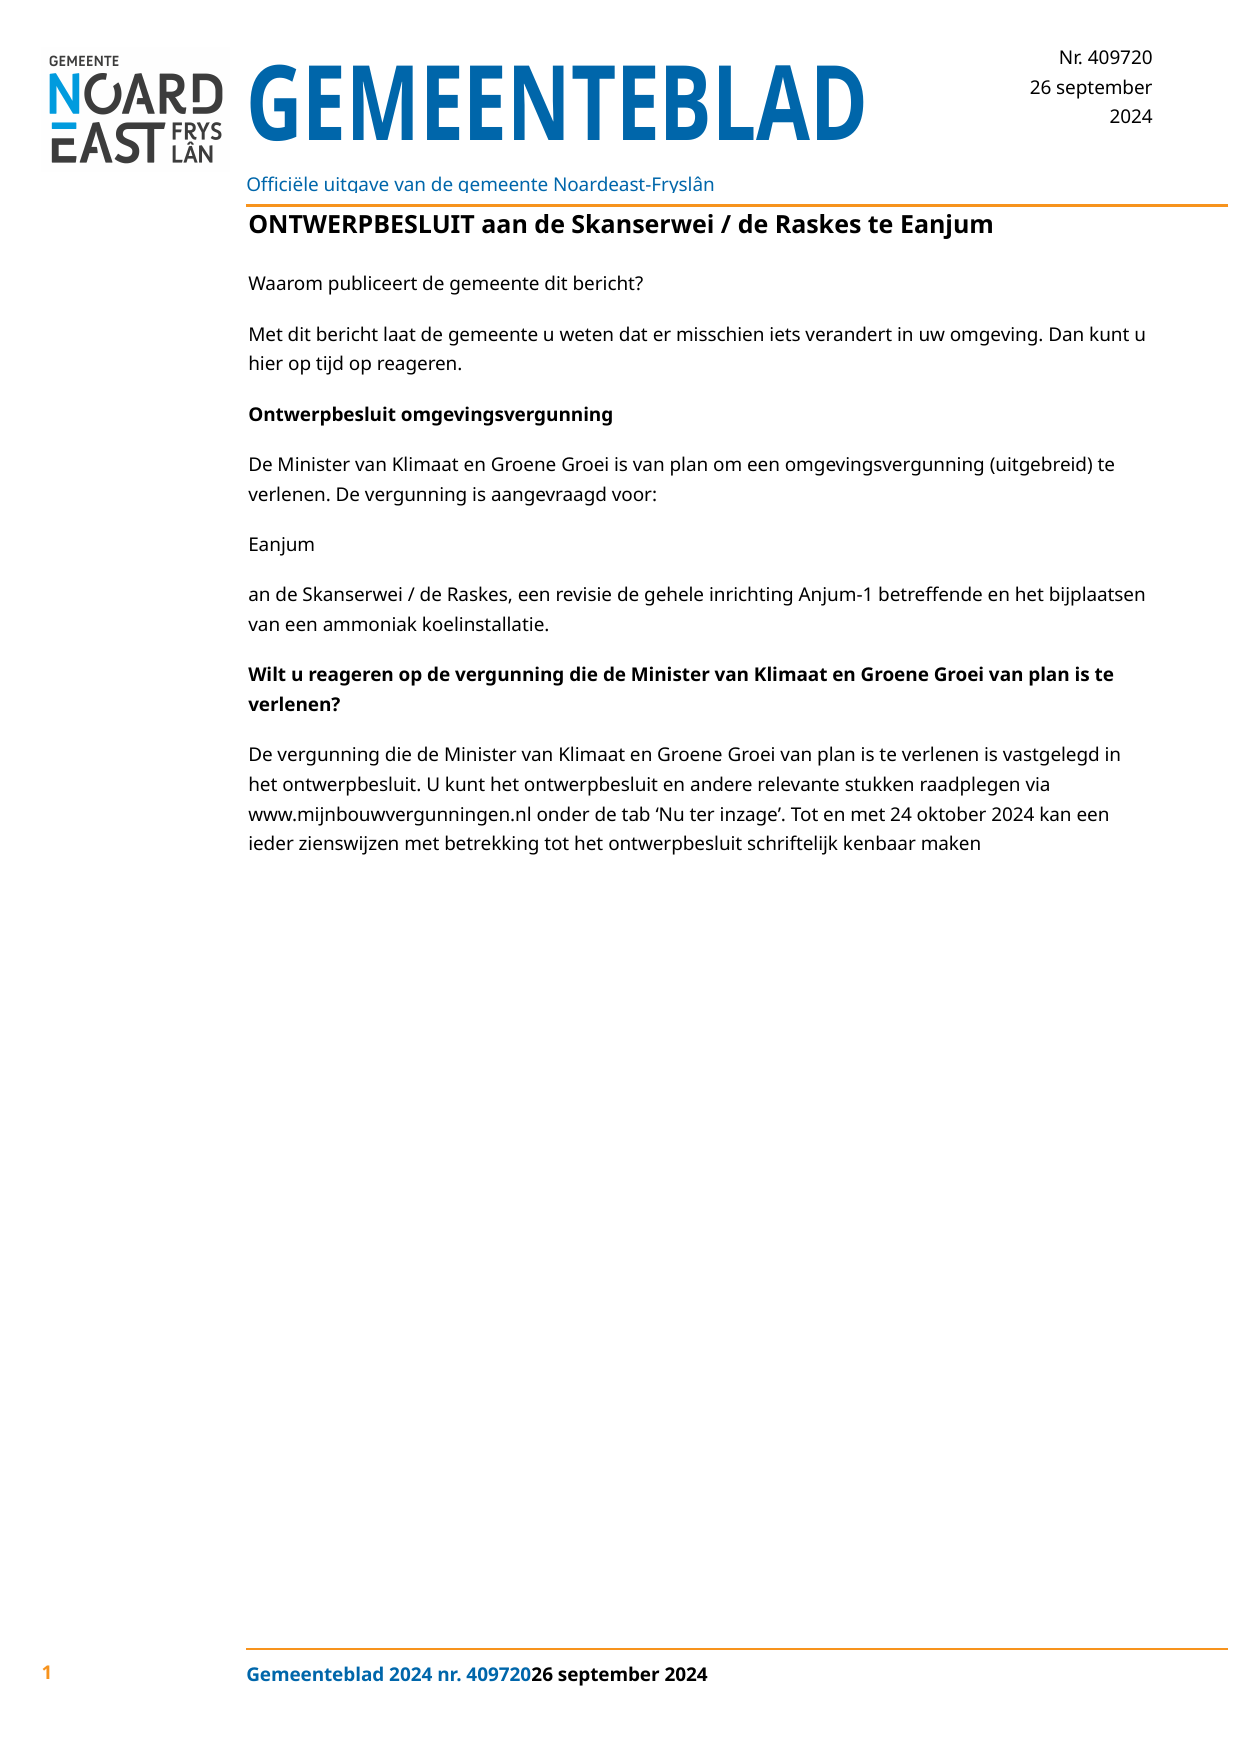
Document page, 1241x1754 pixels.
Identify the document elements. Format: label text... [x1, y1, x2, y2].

text an de Skanserwei / de Raskes, een revisie de gehele inrichting Anjum-1 betreffende en het bijplaatsen van een ammoniak koelinstallatie. [248, 582, 1152, 637]
text Eanjum [248, 531, 1152, 557]
text De Minister van Klimaat en Groene Groei is van plan om een omgevingsvergunning (uitgebreid) te verlenen. De vergunning is aangevraagd voor: [248, 451, 1152, 506]
text Waarom publiceert de gemeente dit bericht? [248, 270, 1152, 296]
text Wilt u reageren op de vergunning die de Minister van Klimaat en Groene Groei van plan is te verlenen? [248, 662, 1152, 717]
picture [41, 47, 231, 172]
text Met dit bericht laat de gemeente u weten dat er misschien iets verandert in uw omgeving. Dan kunt u hier op tijd op reageren. [248, 321, 1152, 376]
text ONTWERPBESLUIT aan de Skanserwei / de Raskes te Eanjum [248, 207, 1152, 241]
text De vergunning die de Minister van Klimaat en Groene Groei van plan is te verlenen is vastgelegd in het ontwerpbesluit. U kunt het ontwerpbesluit en andere relevante stukken raadplegen via www.mijnbouwvergunningen.nl onder de tab ‘Nu ter inzage’. Tot en met 24 oktober 2024 kan een ieder zienswijzen met betrekking tot het ontwerpbesluit schriftelijk kenbaar maken [248, 742, 1152, 856]
text Ontwerpbesluit omgevingsvergunning [248, 401, 1152, 426]
